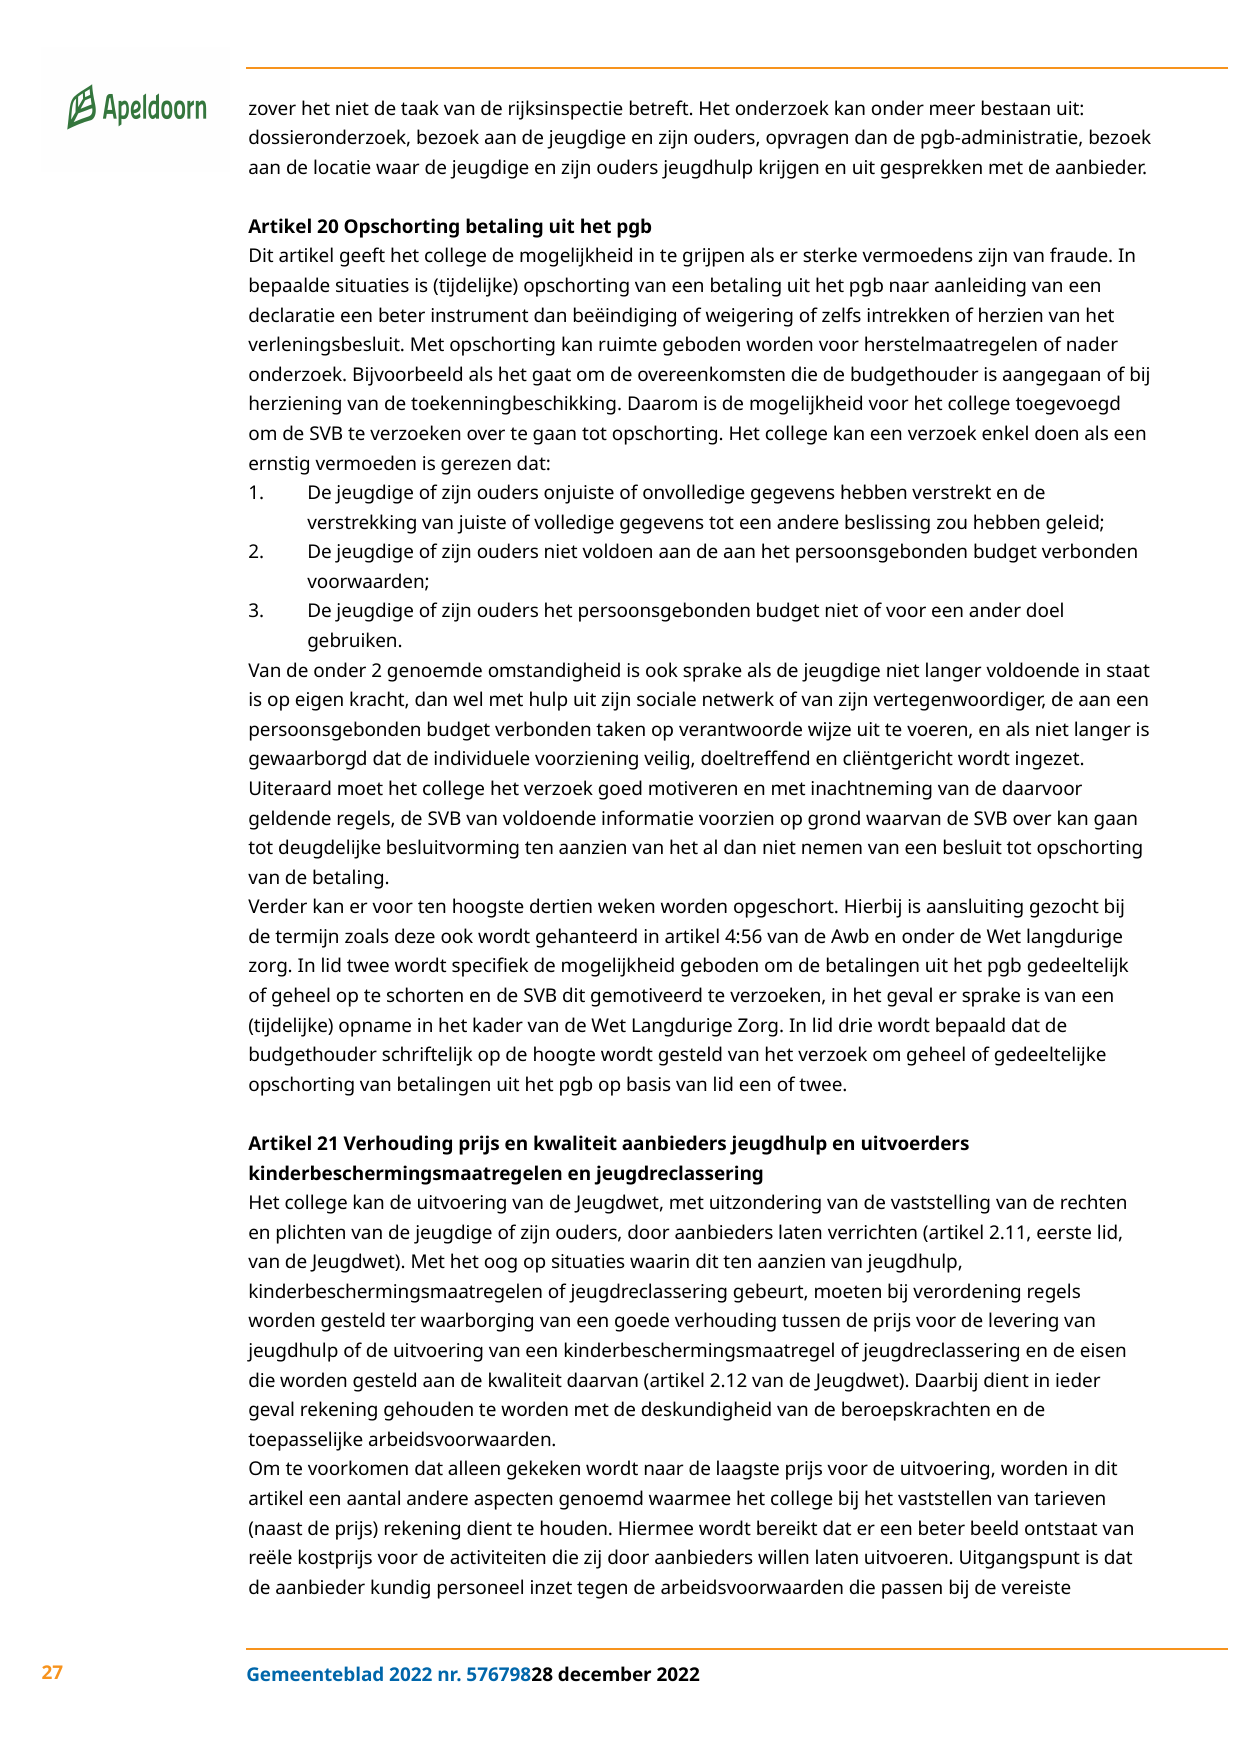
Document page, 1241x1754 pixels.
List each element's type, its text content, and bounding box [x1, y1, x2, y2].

text Uiteraard moet het college het verzoek goed motiveren en met inachtneming van de daarvoor geldende regels, de SVB van voldoende informatie voorzien op grond waarvan de SVB over kan gaan tot deugdelijke besluitvorming ten aanzien van het al dan niet nemen van een besluit tot opschorting van de betaling. [248, 775, 1152, 890]
list De jeugdige of zijn ouders het persoonsgebonden budget niet of voor een ander doel gebruiken. [248, 598, 1152, 653]
picture [41, 47, 231, 172]
text Artikel 21 Verhouding prijs en kwaliteit aanbieders jeugdhulp en uitvoerders kinderbeschermingsmaatregelen en jeugdreclassering [248, 1130, 1152, 1186]
text Artikel 20 Opschorting betaling uit het pgb [248, 213, 1152, 239]
text zover het niet de taak van de rijksinspectie betreft. Het onderzoek kan onder meer bestaan uit: dossieronderzoek, bezoek aan de jeugdige en zijn ouders, opvragen dan de pgb-administratie, bezoek aan de locatie waar de jeugdige en zijn ouders jeugdhulp krijgen en uit gesprekken met de aanbieder. [248, 95, 1152, 180]
text Dit artikel geeft het college de mogelijkheid in te grijpen als er sterke vermoedens zijn van fraude. In bepaalde situaties is (tijdelijke) opschorting van een betaling uit het pgb naar aanleiding van een declaratie een beter instrument dan beëindiging of weigering of zelfs intrekken of herzien van het verleningsbesluit. Met opschorting kan ruimte geboden worden voor herstelmaatregelen of nader onderzoek. Bijvoorbeeld als het gaat om de overeenkomsten die de budgethouder is aangegaan of bij herziening van de toekenningbeschikking. Daarom is de mogelijkheid voor het college toegevoegd om de SVB te verzoeken over te gaan tot opschorting. Het college kan een verzoek enkel doen als een ernstig vermoeden is gerezen dat: [248, 243, 1152, 476]
list De jeugdige of zijn ouders onjuiste of onvolledige gegevens hebben verstrekt en de verstrekking van juiste of volledige gegevens tot een andere beslissing zou hebben geleid; [248, 479, 1152, 535]
text Van de onder 2 genoemde omstandigheid is ook sprake als de jeugdige niet langer voldoende in staat is op eigen kracht, dan wel met hulp uit zijn sociale netwerk of van zijn vertegenwoordiger, de aan een persoonsgebonden budget verbonden taken op verantwoorde wijze uit te voeren, en als niet langer is gewaarborgd dat de individuele voorziening veilig, doeltreffend en cliëntgericht wordt ingezet. [248, 657, 1152, 771]
text Om te voorkomen dat alleen gekeken wordt naar de laagste prijs voor de uitvoering, worden in dit artikel een aantal andere aspecten genoemd waarmee het college bij het vaststellen van tarieven (naast de prijs) rekening dient te houden. Hiermee wordt bereikt dat er een beter beeld ontstaat van reële kostprijs voor de activiteiten die zij door aanbieders willen laten uitvoeren. Uitgangspunt is dat de aanbieder kundig personeel inzet tegen de arbeidsvoorwaarden die passen bij de vereiste [248, 1456, 1152, 1600]
text Het college kan de uitvoering van de Jeugdwet, met uitzondering van de vaststelling van de rechten en plichten van de jeugdige of zijn ouders, door aanbieders laten verrichten (artikel 2.11, eerste lid, van de Jeugdwet). Met het oog op situaties waarin dit ten aanzien van jeugdhulp, kinderbeschermingsmaatregelen of jeugdreclassering gebeurt, moeten bij verordening regels worden gesteld ter waarborging van een goede verhouding tussen de prijs voor de levering van jeugdhulp of de uitvoering van een kinderbeschermingsmaatregel of jeugdreclassering en de eisen die worden gesteld aan de kwaliteit daarvan (artikel 2.12 van de Jeugdwet). Daarbij dient in ieder geval rekening gehouden te worden met de deskundigheid van de beroepskrachten en de toepasselijke arbeidsvoorwaarden. [248, 1189, 1152, 1452]
text Verder kan er voor ten hoogste dertien weken worden opgeschort. Hierbij is aansluiting gezocht bij de termijn zoals deze ook wordt gehanteerd in artikel 4:56 van de Awb en onder de Wet langdurige zorg. In lid twee wordt specifiek de mogelijkheid geboden om de betalingen uit het pgb gedeeltelijk of geheel op te schorten en de SVB dit gemotiveerd te verzoeken, in het geval er sprake is van een (tijdelijke) opname in het kader van de Wet Langdurige Zorg. In lid drie wordt bepaald dat de budgethouder schriftelijk op de hoogte wordt gesteld van het verzoek om geheel of gedeeltelijke opschorting van betalingen uit het pgb op basis van lid een of twee. [248, 893, 1152, 1097]
list De jeugdige of zijn ouders niet voldoen aan de aan het persoonsgebonden budget verbonden voorwaarden; [248, 538, 1152, 594]
